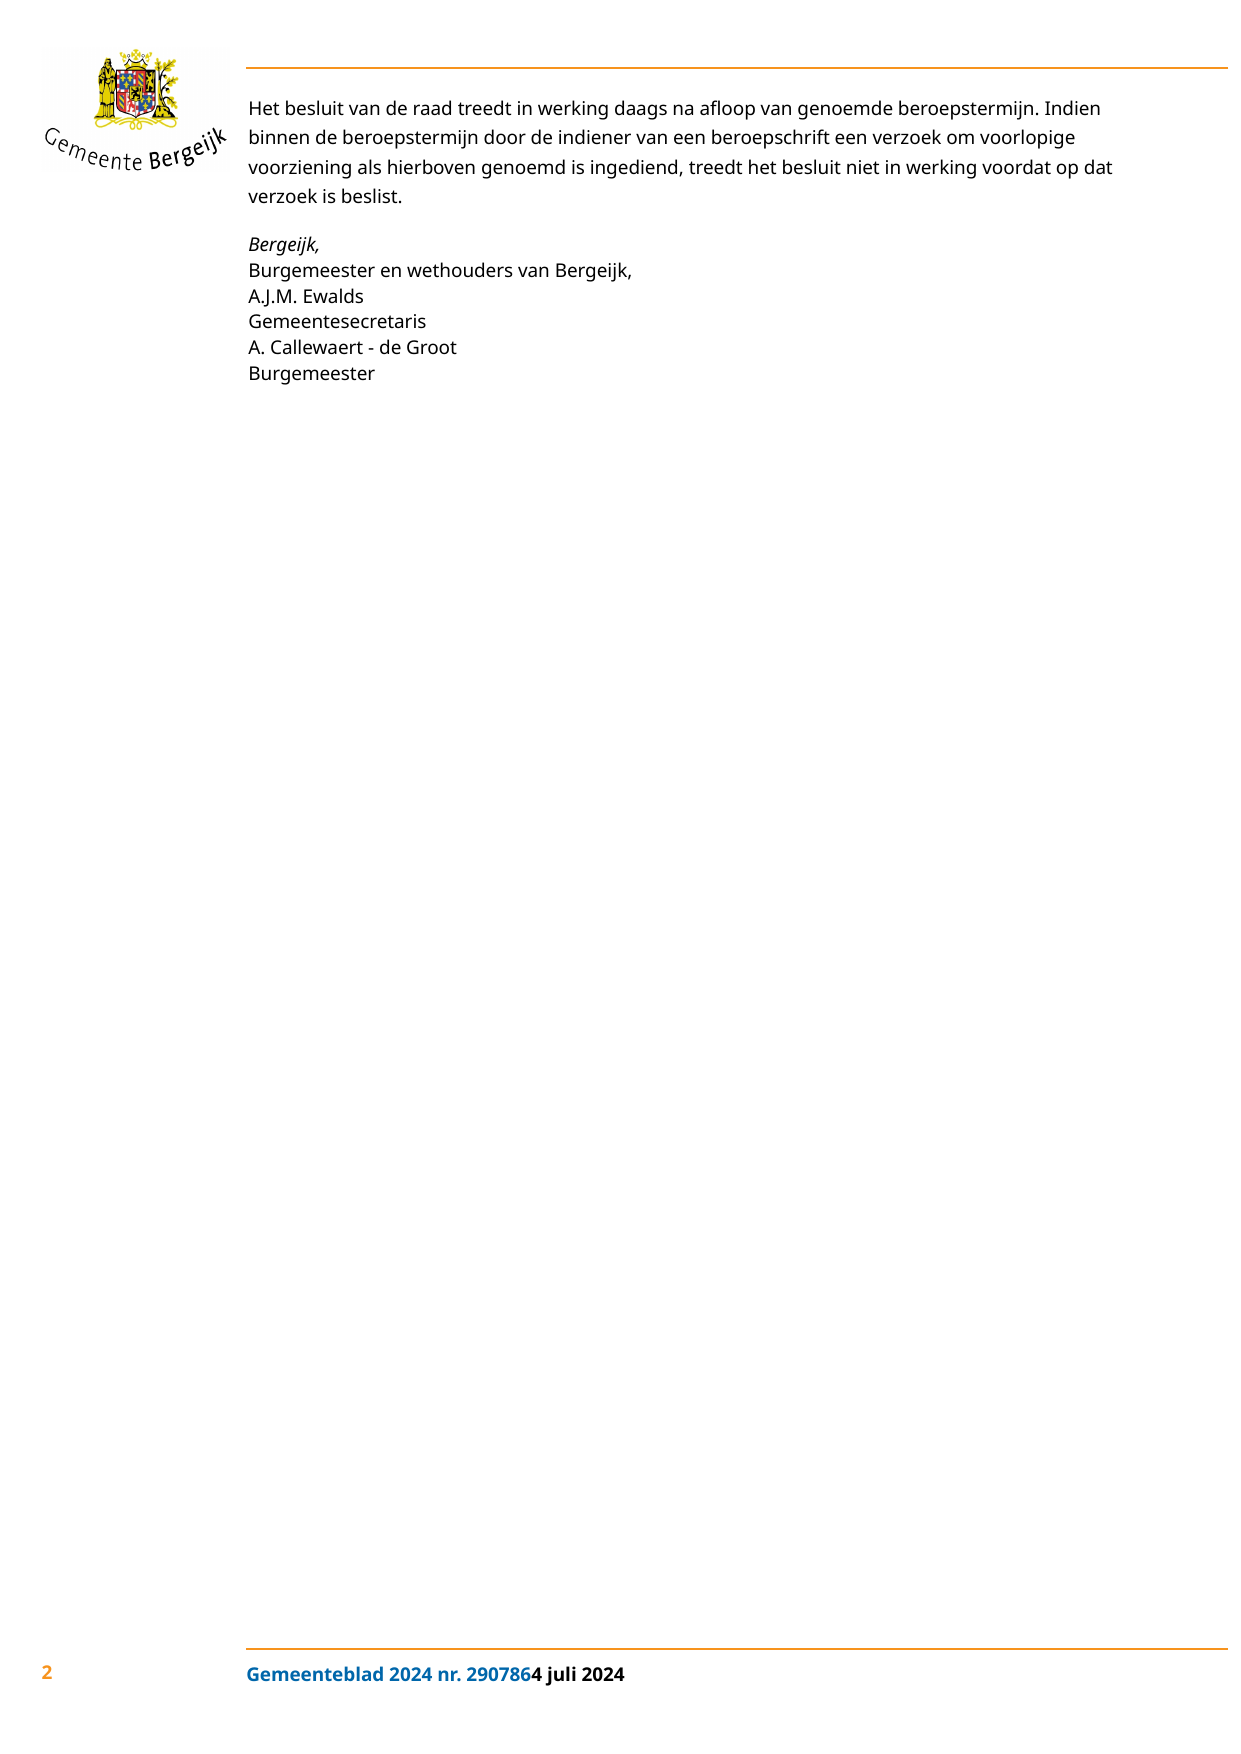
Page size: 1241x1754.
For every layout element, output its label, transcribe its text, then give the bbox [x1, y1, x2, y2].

text A. Callewaert - de Groot [248, 334, 1152, 360]
text Bergeijk, [248, 231, 1152, 257]
text A.J.M. Ewalds [248, 283, 1152, 308]
text Burgemeester [248, 360, 1152, 386]
picture [41, 47, 231, 172]
text Burgemeester en wethouders van Bergeijk, [248, 257, 1152, 283]
text Het besluit van de raad treedt in werking daags na afloop van genoemde beroepstermijn. Indien binnen de beroepstermijn door de indiener van een beroepschrift een verzoek om voorlopige voorziening als hierboven genoemd is ingediend, treedt het besluit niet in werking voordat op dat verzoek is beslist. [248, 95, 1152, 209]
text Gemeentesecretaris [248, 308, 1152, 334]
